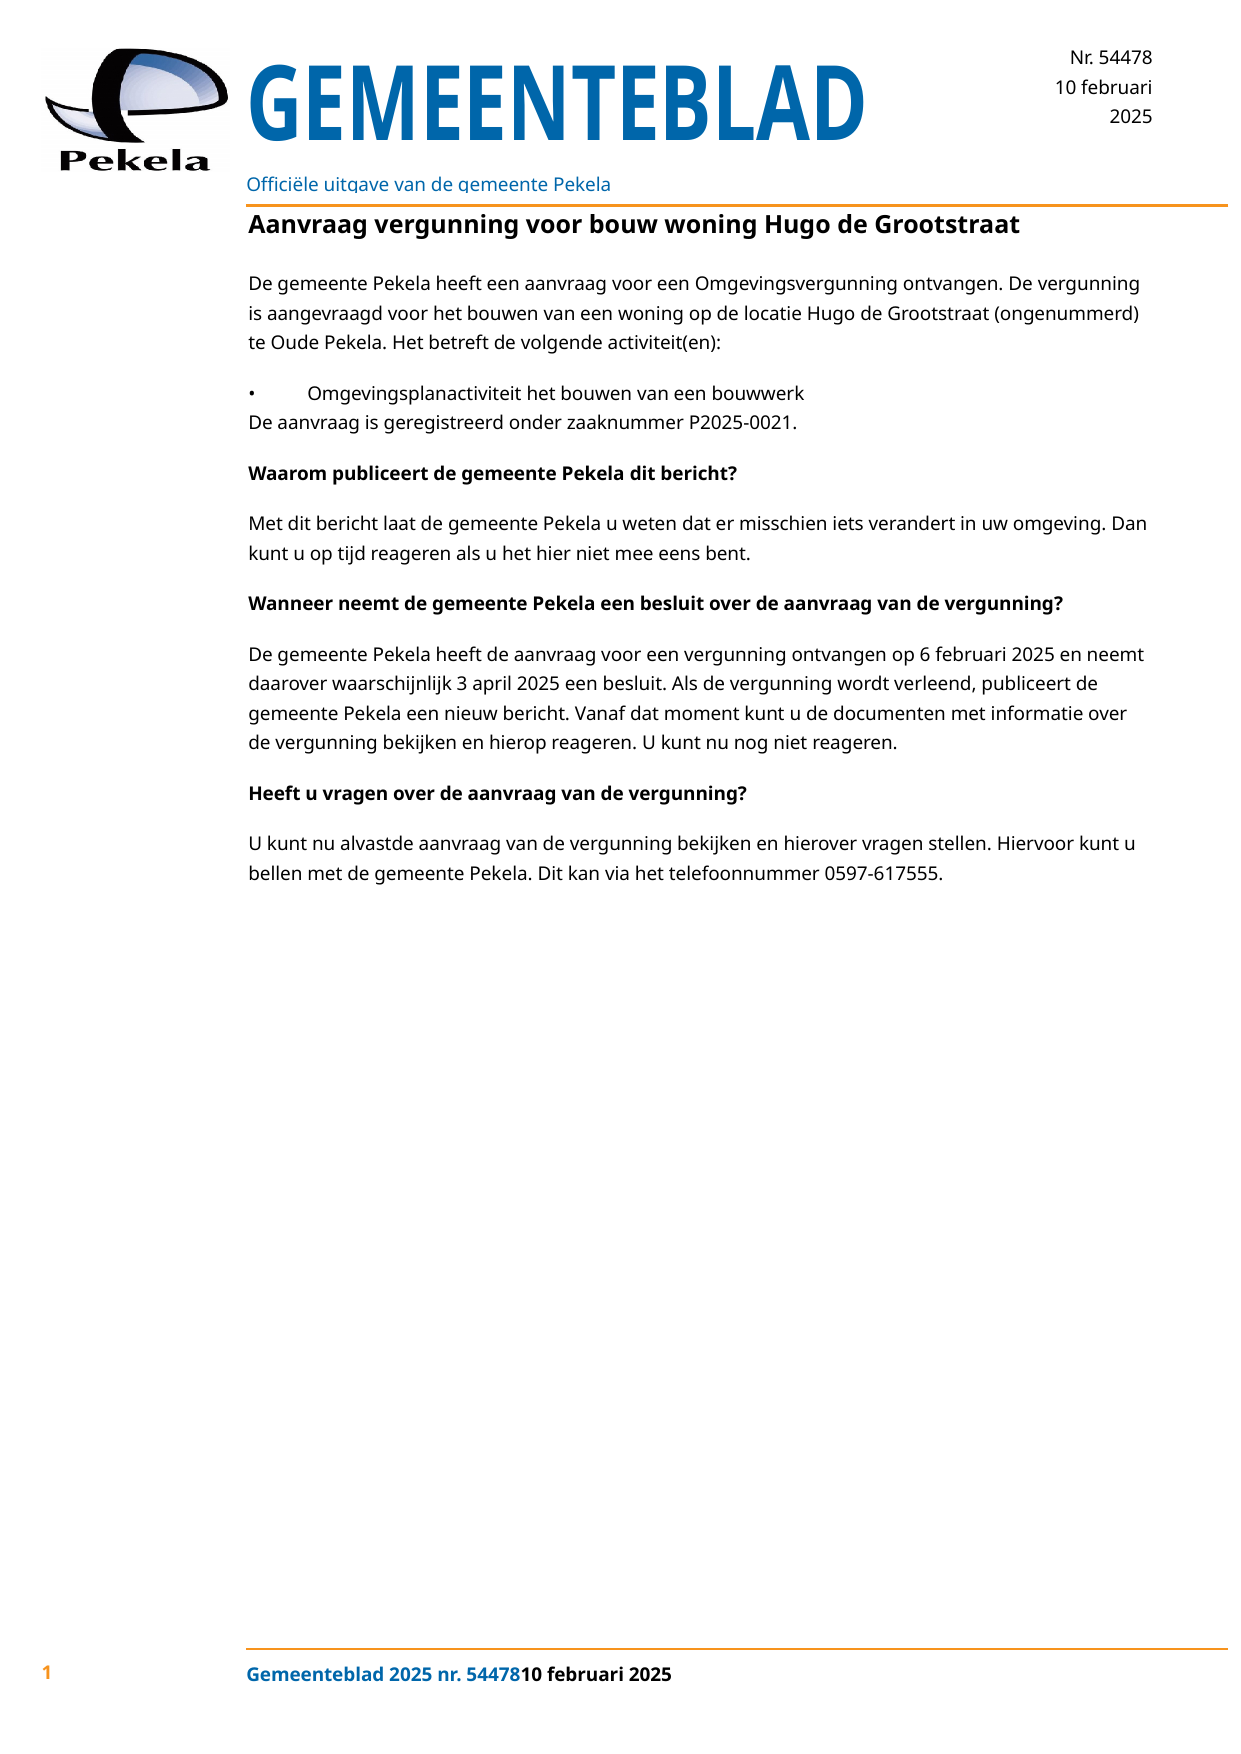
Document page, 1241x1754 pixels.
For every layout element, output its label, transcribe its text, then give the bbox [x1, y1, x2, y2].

text De gemeente Pekela heeft de aanvraag voor een vergunning ontvangen op 6 februari 2025 en neemt daarover waarschijnlijk 3 april 2025 een besluit. Als de vergunning wordt verleend, publiceert de gemeente Pekela een nieuw bericht. Vanaf dat moment kunt u de documenten met informatie over de vergunning bekijken en hierop reageren. U kunt nu nog niet reageren. [248, 641, 1152, 755]
text Wanneer neemt de gemeente Pekela een besluit over de aanvraag van de vergunning? [248, 590, 1152, 616]
text De aanvraag is geregistreerd onder zaaknummer P2025-0021. [248, 409, 1152, 435]
picture [41, 47, 231, 172]
list Omgevingsplanactiviteit het bouwen van een bouwwerk [248, 380, 1152, 406]
text De gemeente Pekela heeft een aanvraag voor een Omgevingsvergunning ontvangen. De vergunning is aangevraagd voor het bouwen van een woning op de locatie Hugo de Grootstraat (ongenummerd) te Oude Pekela. Het betreft de volgende activiteit(en): [248, 270, 1152, 355]
text Aanvraag vergunning voor bouw woning Hugo de Grootstraat [248, 207, 1152, 241]
text U kunt nu alvastde aanvraag van de vergunning bekijken en hierover vragen stellen. Hiervoor kunt u bellen met de gemeente Pekela. Dit kan via het telefoonnummer 0597-617555. [248, 830, 1152, 886]
text Waarom publiceert de gemeente Pekela dit bericht? [248, 460, 1152, 486]
text Met dit bericht laat de gemeente Pekela u weten dat er misschien iets verandert in uw omgeving. Dan kunt u op tijd reageren als u het hier niet mee eens bent. [248, 510, 1152, 566]
text Heeft u vragen over de aanvraag van de vergunning? [248, 780, 1152, 806]
